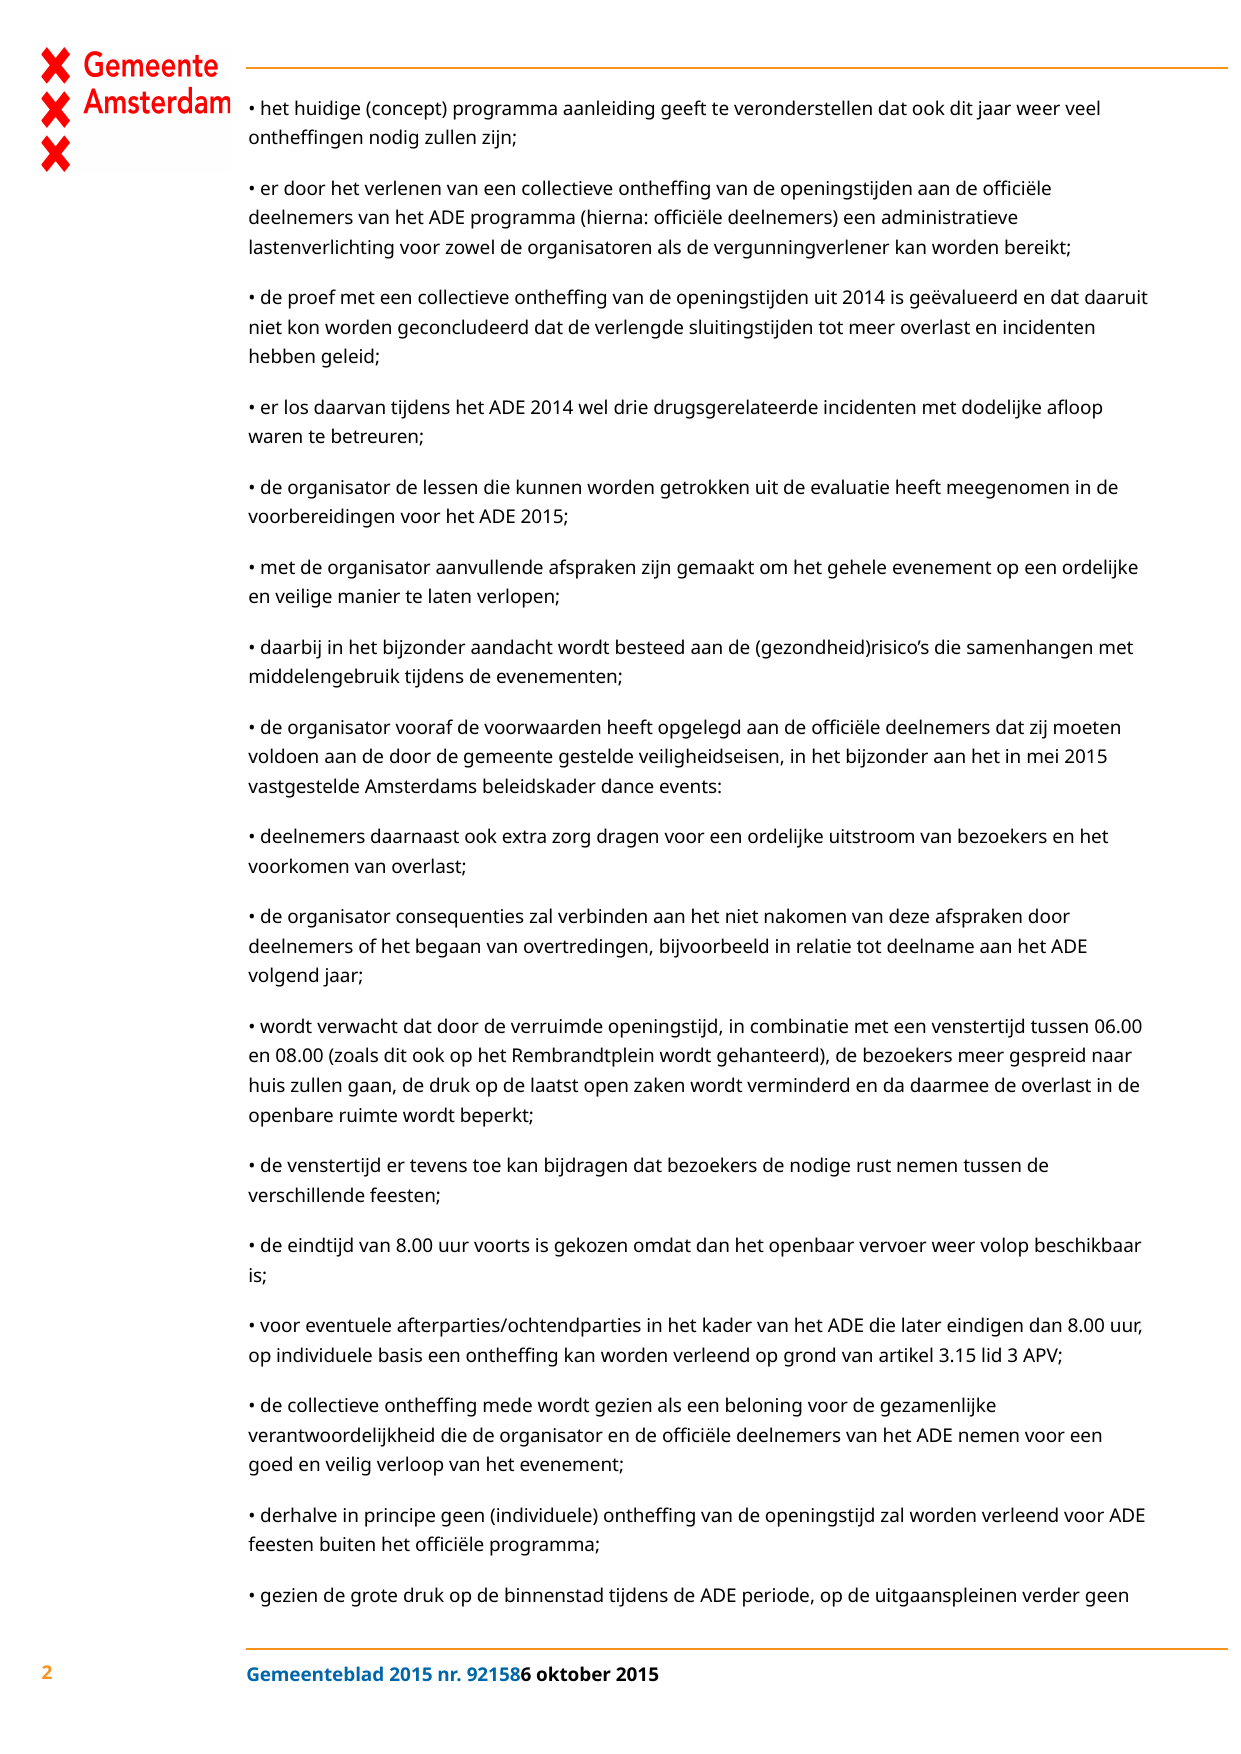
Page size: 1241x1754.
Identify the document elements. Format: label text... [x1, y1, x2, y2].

text • er los daarvan tijdens het ADE 2014 wel drie drugsgerelateerde incidenten met dodelijke afloop waren te betreuren; [248, 394, 1152, 449]
text • de organisator vooraf de voorwaarden heeft opgelegd aan de officiële deelnemers dat zij moeten voldoen aan de door de gemeente gestelde veiligheidseisen, in het bijzonder aan het in mei 2015 vastgestelde Amsterdams beleidskader dance events: [248, 714, 1152, 799]
text • gezien de grote druk op de binnenstad tijdens de ADE periode, op de uitgaanspleinen verder geen [248, 1582, 1152, 1608]
text • met de organisator aanvullende afspraken zijn gemaakt om het gehele evenement op een ordelijke en veilige manier te laten verlopen; [248, 554, 1152, 609]
text • de eindtijd van 8.00 uur voorts is gekozen omdat dan het openbaar vervoer weer volop beschikbaar is; [248, 1232, 1152, 1288]
text • daarbij in het bijzonder aandacht wordt besteed aan de (gezondheid)risico’s die samenhangen met middelengebruik tijdens de evenementen; [248, 634, 1152, 689]
text • de venstertijd er tevens toe kan bijdragen dat bezoekers de nodige rust nemen tussen de verschillende feesten; [248, 1152, 1152, 1208]
text • de proef met een collectieve ontheffing van de openingstijden uit 2014 is geëvalueerd en dat daaruit niet kon worden geconcludeerd dat de verlengde sluitingstijden tot meer overlast en incidenten hebben geleid; [248, 284, 1152, 369]
text • wordt verwacht dat door de verruimde openingstijd, in combinatie met een venstertijd tussen 06.00 en 08.00 (zoals dit ook op het Rembrandtplein wordt gehanteerd), de bezoekers meer gespreid naar huis zullen gaan, de druk op de laatst open zaken wordt verminderd en da daarmee de overlast in de openbare ruimte wordt beperkt; [248, 1013, 1152, 1128]
text • de organisator de lessen die kunnen worden getrokken uit de evaluatie heeft meegenomen in de voorbereidingen voor het ADE 2015; [248, 474, 1152, 529]
text • er door het verlenen van een collectieve ontheffing van de openingstijden aan de officiële deelnemers van het ADE programma (hierna: officiële deelnemers) een administratieve lastenverlichting voor zowel de organisatoren als de vergunningverlener kan worden bereikt; [248, 175, 1152, 260]
text • voor eventuele afterparties/ochtendparties in het kader van het ADE die later eindigen dan 8.00 uur, op individuele basis een ontheffing kan worden verleend op grond van artikel 3.15 lid 3 APV; [248, 1312, 1152, 1368]
text • de collectieve ontheffing mede wordt gezien als een beloning voor de gezamenlijke verantwoordelijkheid die de organisator en de officiële deelnemers van het ADE nemen voor een goed en veilig verloop van het evenement; [248, 1392, 1152, 1477]
text • het huidige (concept) programma aanleiding geeft te veronderstellen dat ook dit jaar weer veel ontheffingen nodig zullen zijn; [248, 95, 1152, 150]
text • deelnemers daarnaast ook extra zorg dragen voor een ordelijke uitstroom van bezoekers en het voorkomen van overlast; [248, 823, 1152, 879]
text • de organisator consequenties zal verbinden aan het niet nakomen van deze afspraken door deelnemers of het begaan van overtredingen, bijvoorbeeld in relatie tot deelname aan het ADE volgend jaar; [248, 903, 1152, 988]
text • derhalve in principe geen (individuele) ontheffing van de openingstijd zal worden verleend voor ADE feesten buiten het officiële programma; [248, 1502, 1152, 1557]
picture [41, 47, 231, 172]
